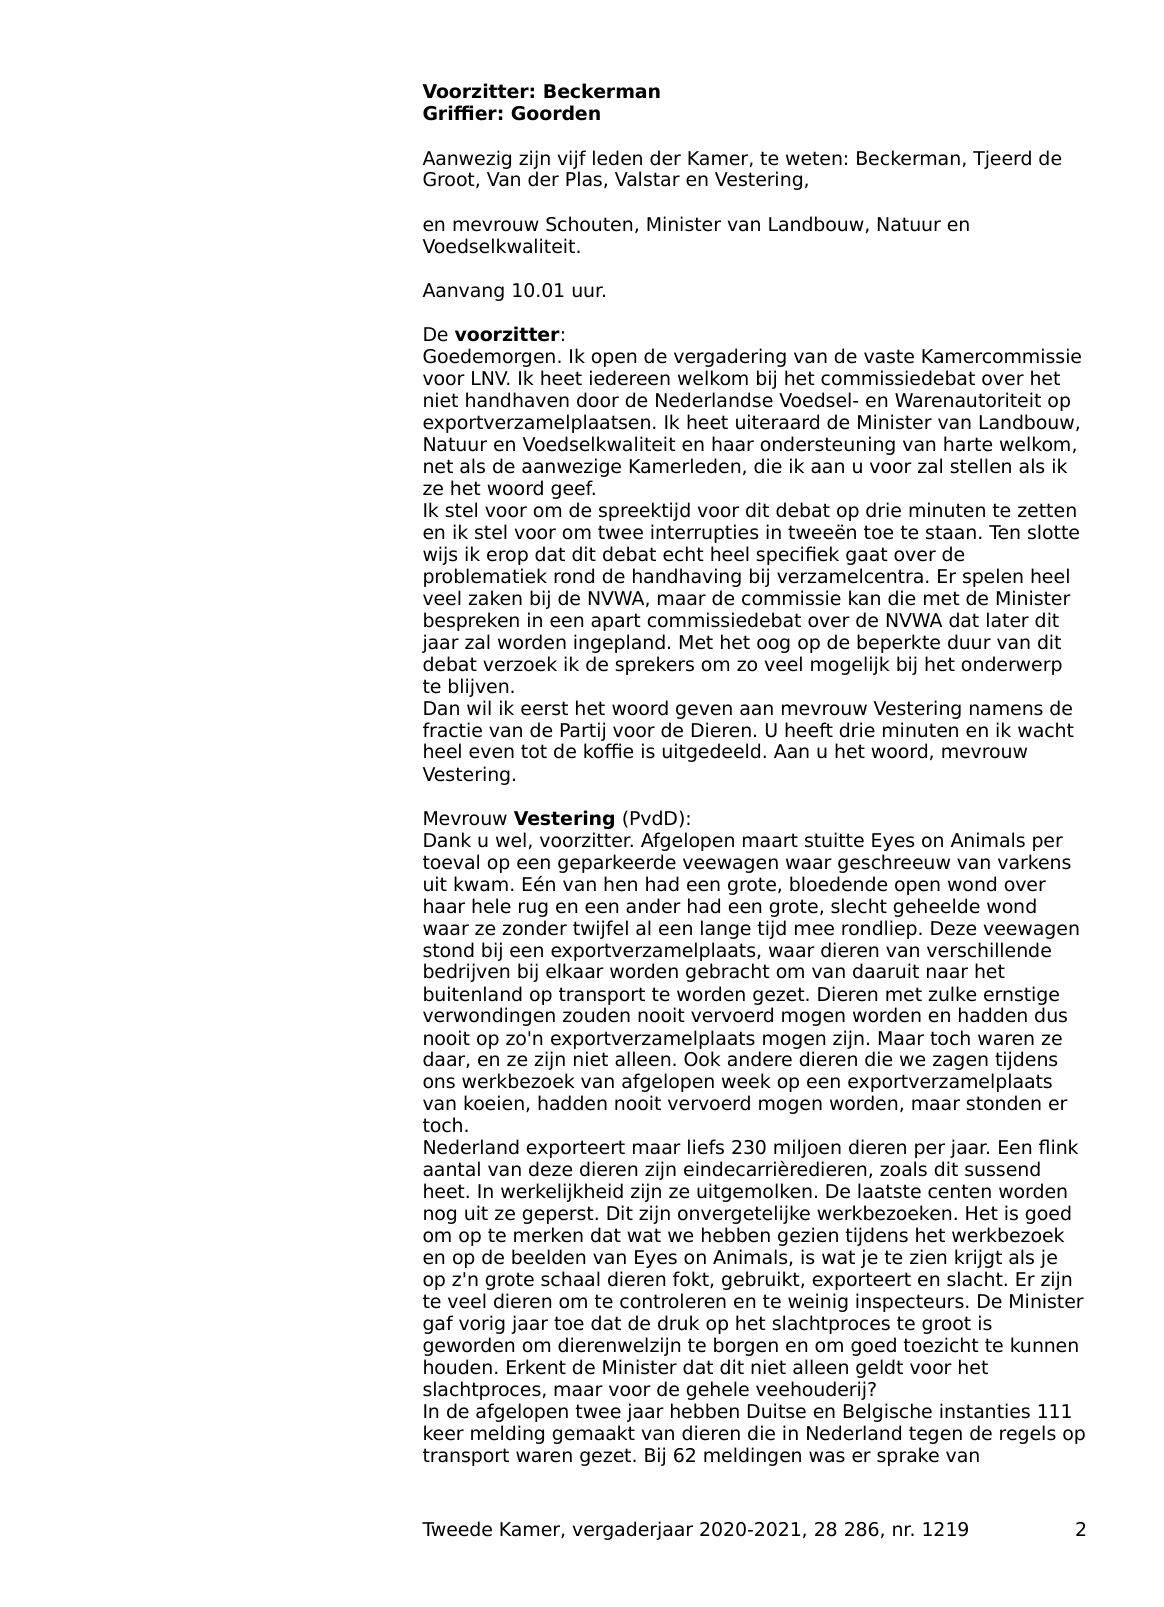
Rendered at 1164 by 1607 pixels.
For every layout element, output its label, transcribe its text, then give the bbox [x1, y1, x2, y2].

text In de afgelopen twee jaar hebben Duitse en Belgische instanties 111 keer melding gemaakt van dieren die in Nederland tegen de regels op transport waren gezet. Bij 62 meldingen was er sprake van [422, 1401, 1087, 1467]
text Goedemorgen. Ik open de vergadering van de vaste Kamercommissie voor LNV. Ik heet iedereen welkom bij het commissiedebat over het niet handhaven door de Nederlandse Voedsel- en Warenautoriteit op exportverzamelplaatsen. Ik heet uiteraard de Minister van Landbouw, Natuur en Voedselkwaliteit en haar ondersteuning van harte welkom, net als de aanwezige Kamerleden, die ik aan u voor zal stellen als ik ze het woord geef. [422, 346, 1087, 500]
text en mevrouw Schouten, Minister van Landbouw, Natuur en Voedselkwaliteit. [422, 213, 1087, 257]
text Griffier: Goorden [422, 103, 1087, 125]
text Aanwezig zijn vijf leden der Kamer, te weten: Beckerman, Tjeerd de Groot, Van der Plas, Valstar en Vestering, [422, 147, 1087, 191]
text Voorzitter: Beckerman [422, 81, 1087, 103]
text Nederland exporteert maar liefs 230 miljoen dieren per jaar. Een flink aantal van deze dieren zijn eindecarrièredieren, zoals dit sussend heet. In werkelijkheid zijn ze uitgemolken. De laatste centen worden nog uit ze geperst. Dit zijn onvergetelijke werkbezoeken. Het is goed om op te merken dat wat we hebben gezien tijdens het werkbezoek en op de beelden van Eyes on Animals, is wat je te zien krijgt als je op z'n grote schaal dieren fokt, gebruikt, exporteert en slacht. Er zijn te veel dieren om te controleren en te weinig inspecteurs. De Minister gaf vorig jaar toe dat de druk op het slachtproces te groot is geworden om dierenwelzijn te borgen en om goed toezicht te kunnen houden. Erkent de Minister dat dit niet alleen geldt voor het slachtproces, maar voor de gehele veehouderij? [422, 1137, 1087, 1401]
text Ik stel voor om de spreektijd voor dit debat op drie minuten te zetten en ik stel voor om twee interrupties in tweeën toe te staan. Ten slotte wijs ik erop dat dit debat echt heel specifiek gaat over de problematiek rond de handhaving bij verzamelcentra. Er spelen heel veel zaken bij de NVWA, maar de commissie kan die met de Minister bespreken in een apart commissiedebat over de NVWA dat later dit jaar zal worden ingepland. Met het oog op de beperkte duur van dit debat verzoek ik de sprekers om zo veel mogelijk bij het onderwerp te blijven. [422, 500, 1087, 697]
text Aanvang 10.01 uur. [422, 280, 1087, 302]
text Dan wil ik eerst het woord geven aan mevrouw Vestering namens de fractie van de Partij voor de Dieren. U heeft drie minuten en ik wacht heel even tot de koffie is uitgedeeld. Aan u het woord, mevrouw Vestering. [422, 697, 1087, 785]
text Mevrouw Vestering (PvdD): [422, 808, 1087, 829]
text De voorzitter: [422, 324, 1087, 346]
text Dank u wel, voorzitter. Afgelopen maart stuitte Eyes on Animals per toeval op een geparkeerde veewagen waar geschreeuw van varkens uit kwam. Eén van hen had een grote, bloedende open wond over haar hele rug en een ander had een grote, slecht geheelde wond waar ze zonder twijfel al een lange tijd mee rondliep. Deze veewagen stond bij een exportverzamelplaats, waar dieren van verschillende bedrijven bij elkaar worden gebracht om van daaruit naar het buitenland op transport te worden gezet. Dieren met zulke ernstige verwondingen zouden nooit vervoerd mogen worden en hadden dus nooit op zo'n exportverzamelplaats mogen zijn. Maar toch waren ze daar, en ze zijn niet alleen. Ook andere dieren die we zagen tijdens ons werkbezoek van afgelopen week op een exportverzamelplaats van koeien, hadden nooit vervoerd mogen worden, maar stonden er toch. [422, 829, 1087, 1137]
